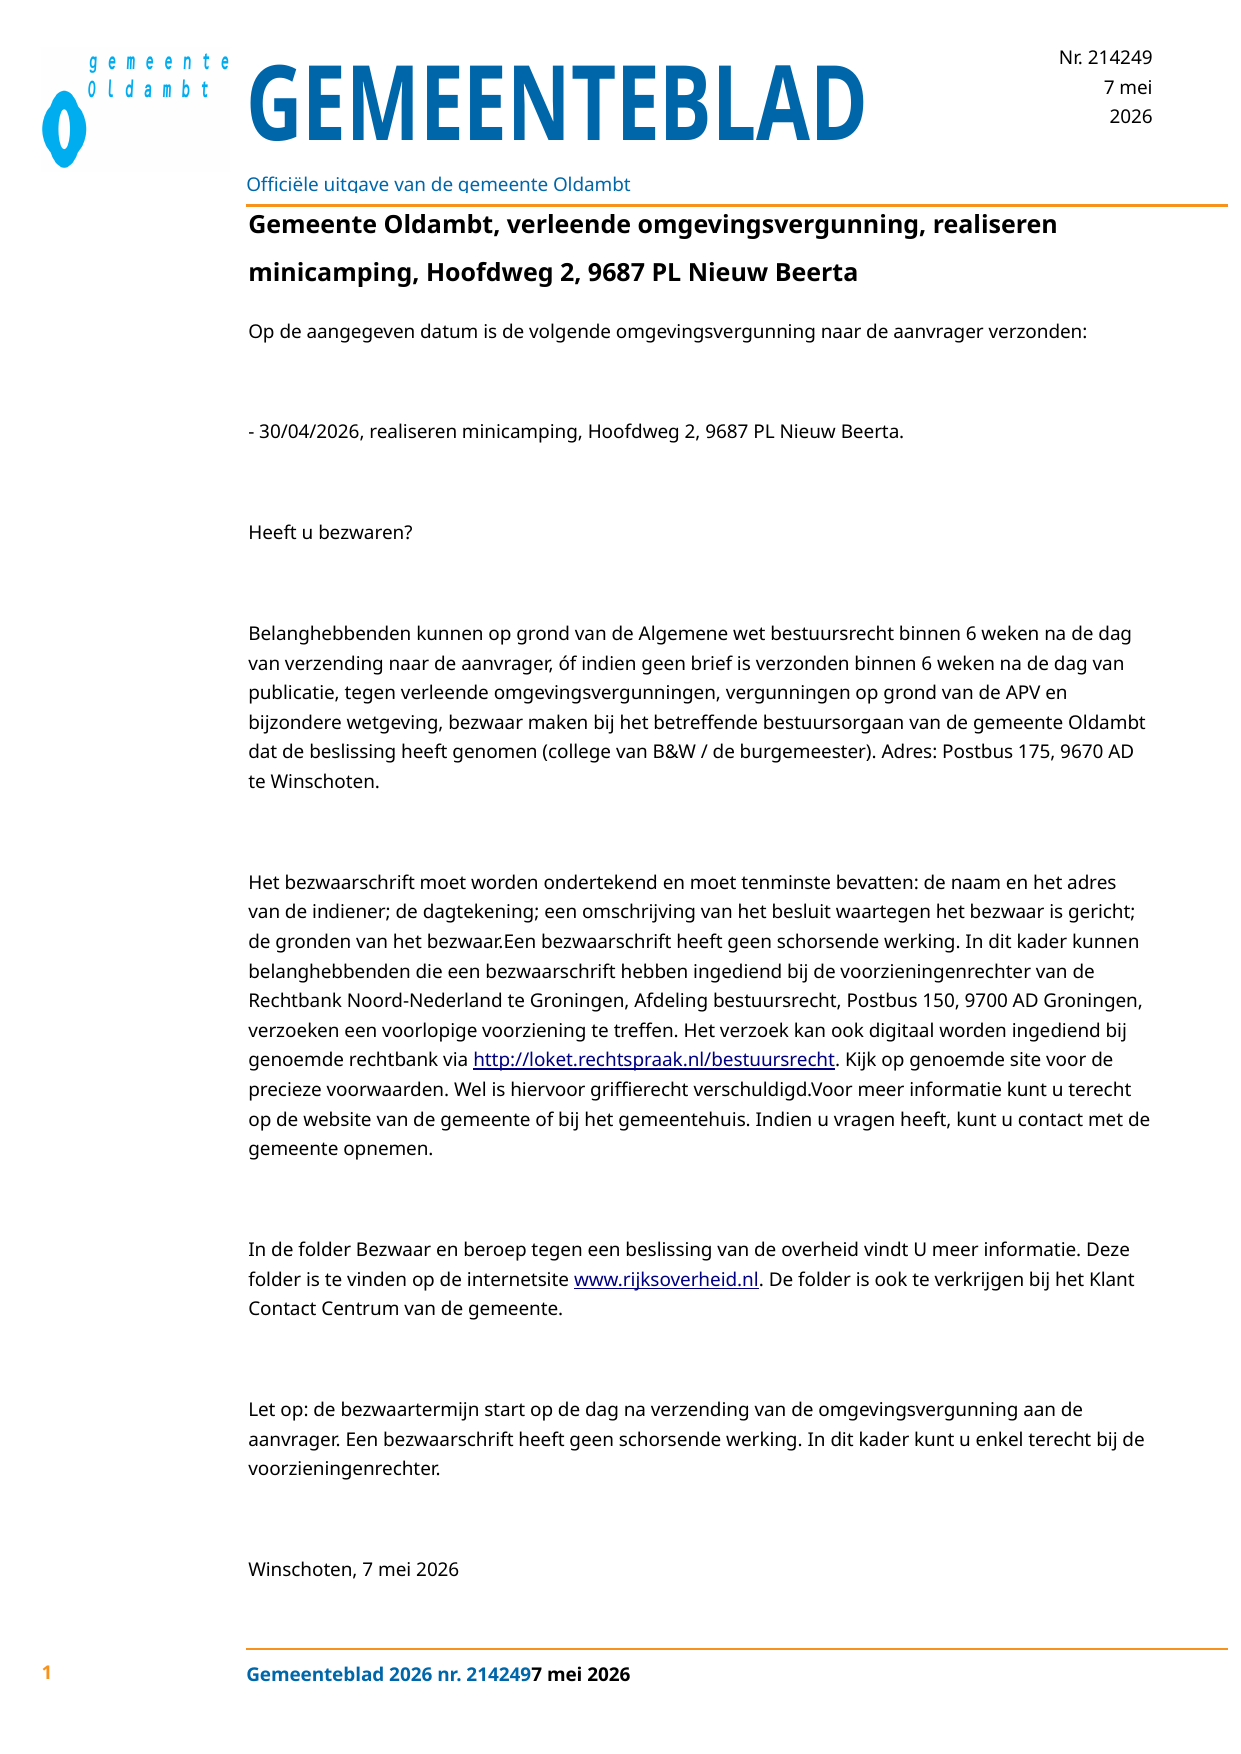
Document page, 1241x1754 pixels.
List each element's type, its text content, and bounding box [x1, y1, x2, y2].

text Belanghebbenden kunnen op grond van de Algemene wet bestuursrecht binnen 6 weken na de dag van verzending naar de aanvrager, óf indien geen brief is verzonden binnen 6 weken na de dag van publicatie, tegen verleende omgevingsvergunningen, vergunningen op grond van de APV en bijzondere wetgeving, bezwaar maken bij het betreffende bestuursorgaan van de gemeente Oldambt dat de beslissing heeft genomen (college van B&W / de burgemeester). Adres: Postbus 175, 9670 AD te Winschoten. [248, 620, 1152, 794]
text Heeft u bezwaren? [248, 519, 1152, 545]
text In de folder Bezwaar en beroep tegen een beslissing van de overheid vindt U meer informatie. Deze folder is te vinden op de internetsite www.rijksoverheid.nl. De folder is ook te verkrijgen bij het Klant Contact Centrum van de gemeente. [248, 1236, 1152, 1321]
text - 30/04/2026, realiseren minicamping, Hoofdweg 2, 9687 PL Nieuw Beerta. [248, 419, 1152, 444]
text Gemeente Oldambt, verleende omgevingsvergunning, realiseren minicamping, Hoofdweg 2, 9687 PL Nieuw Beerta [248, 207, 1152, 288]
text Op de aangegeven datum is de volgende omgevingsvergunning naar de aanvrager verzonden: [248, 318, 1152, 344]
text Het bezwaarschrift moet worden ondertekend en moet tenminste bevatten: de naam en het adres van de indiener; de dagtekening; een omschrijving van het besluit waartegen het bezwaar is gericht; de gronden van het bezwaar.Een bezwaarschrift heeft geen schorsende werking. In dit kader kunnen belanghebbenden die een bezwaarschrift hebben ingediend bij de voorzieningenrechter van de Rechtbank Noord-Nederland te Groningen, Afdeling bestuursrecht, Postbus 150, 9700 AD Groningen, verzoeken een voorlopige voorziening te treffen. Het verzoek kan ook digitaal worden ingediend bij genoemde rechtbank via http://loket.rechtspraak.nl/bestuursrecht. Kijk op genoemde site voor de precieze voorwaarden. Wel is hiervoor griffierecht verschuldigd.Voor meer informatie kunt u terecht op de website van de gemeente of bij het gemeentehuis. Indien u vragen heeft, kunt u contact met de gemeente opnemen. [248, 869, 1152, 1161]
text Winschoten, 7 mei 2026 [248, 1556, 1152, 1582]
text Let op: de bezwaartermijn start op de dag na verzending van de omgevingsvergunning aan de aanvrager. Een bezwaarschrift heeft geen schorsende werking. In dit kader kunt u enkel terecht bij de voorzieningenrechter. [248, 1396, 1152, 1481]
picture [41, 47, 231, 172]
